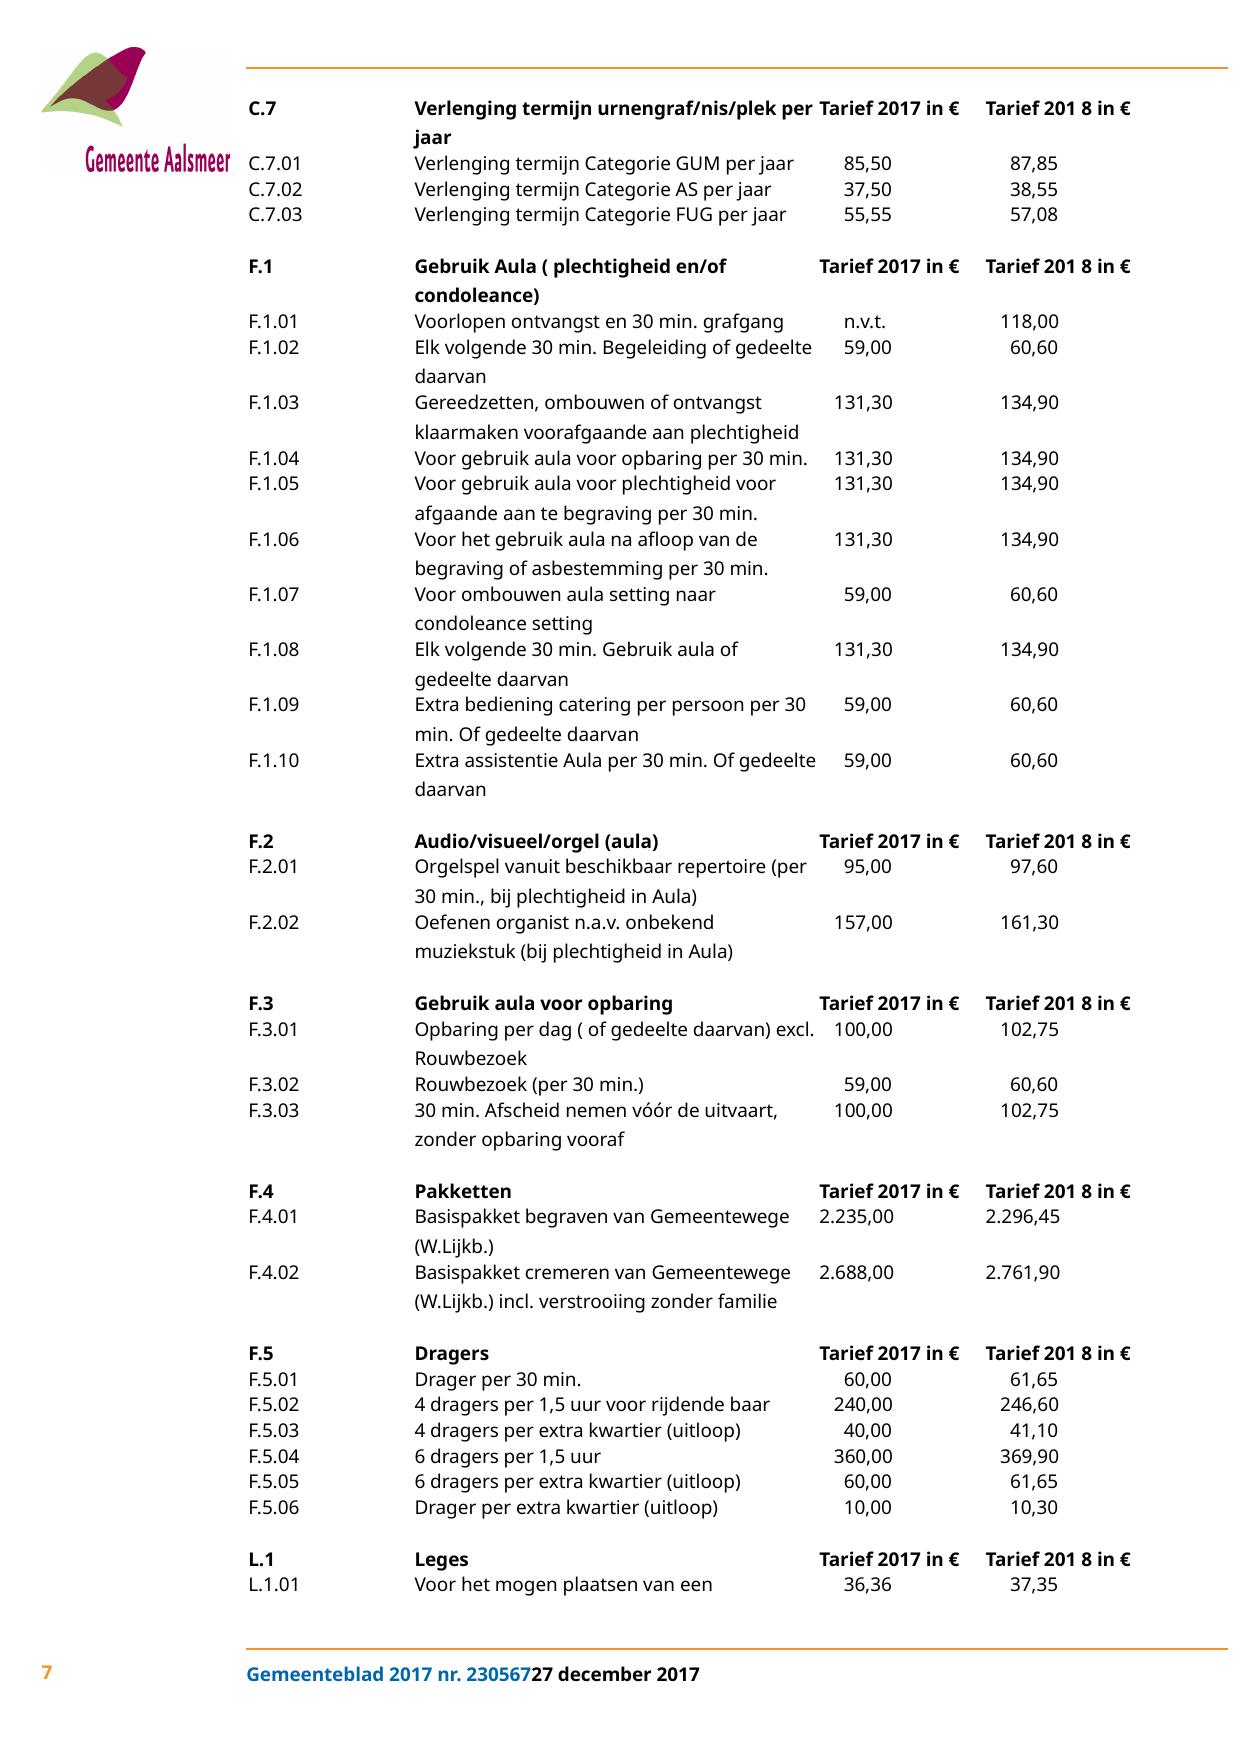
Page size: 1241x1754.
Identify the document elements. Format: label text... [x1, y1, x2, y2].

table_cell Audio/visueel/orgel (aula) [414, 828, 819, 854]
table_cell F.1.01 [248, 308, 414, 334]
table_cell Dragers [414, 1340, 819, 1366]
table_cell 4 dragers per extra kwartier (uitloop) [414, 1417, 819, 1443]
table_cell 60,60 [985, 747, 1152, 802]
table_cell Tarief 2017 in € [819, 95, 985, 150]
table_cell Voor ombouwen aula setting naar condoleance setting [414, 581, 819, 636]
table_cell [985, 1152, 1152, 1178]
table_cell F.3.02 [248, 1071, 414, 1097]
table_cell [819, 227, 985, 253]
table_cell Elk volgende 30 min. Begeleiding of gedeelte daarvan [414, 334, 819, 389]
table_cell Extra bediening catering per persoon per 30 min. Of gedeelte daarvan [414, 692, 819, 747]
table_cell 360,00 [819, 1443, 985, 1469]
table_cell 134,90 [985, 389, 1152, 445]
table_cell [248, 1520, 414, 1546]
table_cell [985, 802, 1152, 828]
table_cell [985, 1520, 1152, 1546]
table_cell [414, 227, 819, 253]
table_cell F.5.06 [248, 1494, 414, 1520]
table_cell 40,00 [819, 1417, 985, 1443]
table_cell [819, 1314, 985, 1340]
table_cell F.1 [248, 253, 414, 308]
table_cell F.2.02 [248, 909, 414, 964]
table_cell [819, 1152, 985, 1178]
table_cell 161,30 [985, 909, 1152, 964]
table_cell 131,30 [819, 470, 985, 526]
table_cell L.1.01 [248, 1572, 414, 1597]
table_cell F.4.02 [248, 1259, 414, 1314]
table_cell 60,60 [985, 692, 1152, 747]
table_cell [248, 802, 414, 828]
table_cell Extra assistentie Aula per 30 min. Of gedeelte daarvan [414, 747, 819, 802]
table_cell n.v.t. [819, 308, 985, 334]
table_cell F.1.07 [248, 581, 414, 636]
table_cell Basispakket cremeren van Gemeentewege (W.Lijkb.) incl. verstrooiing zonder familie [414, 1259, 819, 1314]
table_cell Voor het mogen plaatsen van een [414, 1572, 819, 1597]
table_cell 37,35 [985, 1572, 1152, 1597]
table_cell 2.688,00 [819, 1259, 985, 1314]
table_cell Tarief 201 8 in € [985, 1340, 1152, 1366]
table_cell 37,50 [819, 176, 985, 202]
table_cell F.3.03 [248, 1097, 414, 1152]
table_cell 6 dragers per 1,5 uur [414, 1443, 819, 1469]
table_cell 10,30 [985, 1494, 1152, 1520]
table_cell [819, 802, 985, 828]
table_cell F.2.01 [248, 854, 414, 909]
table_cell Gebruik Aula ( plechtigheid en/of condoleance) [414, 253, 819, 308]
table_cell 131,30 [819, 636, 985, 692]
table_cell 134,90 [985, 470, 1152, 526]
table_cell [819, 1520, 985, 1546]
table_cell F.5.03 [248, 1417, 414, 1443]
table_cell Drager per extra kwartier (uitloop) [414, 1494, 819, 1520]
table_cell Tarief 2017 in € [819, 828, 985, 854]
table_cell F.3.01 [248, 1016, 414, 1071]
table_cell Tarief 2017 in € [819, 1546, 985, 1572]
table_cell 369,90 [985, 1443, 1152, 1469]
table_cell 36,36 [819, 1572, 985, 1597]
table_cell Tarief 2017 in € [819, 1178, 985, 1204]
table_cell 118,00 [985, 308, 1152, 334]
table_cell [248, 964, 414, 990]
table_cell L.1 [248, 1546, 414, 1572]
table_cell 61,65 [985, 1469, 1152, 1494]
table_cell F.1.03 [248, 389, 414, 445]
table_cell 60,00 [819, 1366, 985, 1391]
table_cell 157,00 [819, 909, 985, 964]
table_cell F.5.01 [248, 1366, 414, 1391]
table_cell [414, 1520, 819, 1546]
table_cell Pakketten [414, 1178, 819, 1204]
table_cell Tarief 201 8 in € [985, 1546, 1152, 1572]
table_cell 4 dragers per 1,5 uur voor rijdende baar [414, 1391, 819, 1417]
table_cell 134,90 [985, 445, 1152, 470]
table_cell Opbaring per dag ( of gedeelte daarvan) excl. Rouwbezoek [414, 1016, 819, 1071]
table_cell Voorlopen ontvangst en 30 min. grafgang [414, 308, 819, 334]
table_cell F.1.06 [248, 526, 414, 581]
table_cell 10,00 [819, 1494, 985, 1520]
table_cell [414, 1152, 819, 1178]
table_cell 41,10 [985, 1417, 1152, 1443]
table_cell [819, 964, 985, 990]
table_cell F.2 [248, 828, 414, 854]
table_cell F.4.01 [248, 1204, 414, 1259]
table_cell Drager per 30 min. [414, 1366, 819, 1391]
table_cell 2.296,45 [985, 1204, 1152, 1259]
table_cell Rouwbezoek (per 30 min.) [414, 1071, 819, 1097]
table_cell F.4 [248, 1178, 414, 1204]
table_cell 95,00 [819, 854, 985, 909]
table_cell 134,90 [985, 526, 1152, 581]
table_cell 59,00 [819, 334, 985, 389]
table_cell 87,85 [985, 150, 1152, 176]
table_cell [985, 964, 1152, 990]
table_cell C.7.02 [248, 176, 414, 202]
table_cell F.5.05 [248, 1469, 414, 1494]
table_cell 100,00 [819, 1097, 985, 1152]
table_cell 60,60 [985, 581, 1152, 636]
table_cell [248, 1152, 414, 1178]
table_cell Voor gebruik aula voor opbaring per 30 min. [414, 445, 819, 470]
table_cell Tarief 2017 in € [819, 253, 985, 308]
table_cell Basispakket begraven van Gemeentewege (W.Lijkb.) [414, 1204, 819, 1259]
table_cell Verlenging termijn urnengraf/nis/plek per jaar [414, 95, 819, 150]
table_cell 240,00 [819, 1391, 985, 1417]
table_cell Leges [414, 1546, 819, 1572]
table_cell Verlenging termijn Categorie FUG per jaar [414, 202, 819, 227]
table_cell 102,75 [985, 1016, 1152, 1071]
table_cell Verlenging termijn Categorie AS per jaar [414, 176, 819, 202]
table_cell F.1.09 [248, 692, 414, 747]
table_cell Gereedzetten, ombouwen of ontvangst klaarmaken voorafgaande aan plechtigheid [414, 389, 819, 445]
table_cell Tarief 2017 in € [819, 1340, 985, 1366]
table_cell 2.761,90 [985, 1259, 1152, 1314]
table_cell 60,00 [819, 1469, 985, 1494]
table_cell 55,55 [819, 202, 985, 227]
table_cell F.1.08 [248, 636, 414, 692]
table_cell C.7.03 [248, 202, 414, 227]
table_cell 59,00 [819, 692, 985, 747]
table_cell 60,60 [985, 334, 1152, 389]
table_cell Gebruik aula voor opbaring [414, 990, 819, 1016]
table_cell 57,08 [985, 202, 1152, 227]
table_cell 131,30 [819, 526, 985, 581]
table_cell 131,30 [819, 389, 985, 445]
table_cell [985, 227, 1152, 253]
table_cell 97,60 [985, 854, 1152, 909]
table_cell 60,60 [985, 1071, 1152, 1097]
table_cell Voor het gebruik aula na afloop van de begraving of asbestemming per 30 min. [414, 526, 819, 581]
table_cell Oefenen organist n.a.v. onbekend muziekstuk (bij plechtigheid in Aula) [414, 909, 819, 964]
table_cell [248, 1314, 414, 1340]
table_cell 246,60 [985, 1391, 1152, 1417]
table_cell F.3 [248, 990, 414, 1016]
table_cell 2.235,00 [819, 1204, 985, 1259]
table_cell 102,75 [985, 1097, 1152, 1152]
table_cell Tarief 201 8 in € [985, 828, 1152, 854]
table_cell 61,65 [985, 1366, 1152, 1391]
table_cell [414, 1314, 819, 1340]
table_cell Tarief 201 8 in € [985, 95, 1152, 150]
table_cell F.1.02 [248, 334, 414, 389]
table_cell 100,00 [819, 1016, 985, 1071]
table_cell Elk volgende 30 min. Gebruik aula of gedeelte daarvan [414, 636, 819, 692]
table_cell 38,55 [985, 176, 1152, 202]
table_cell Tarief 201 8 in € [985, 253, 1152, 308]
table_cell Tarief 201 8 in € [985, 1178, 1152, 1204]
table_cell F.5.02 [248, 1391, 414, 1417]
table_cell F.5 [248, 1340, 414, 1366]
table_cell 85,50 [819, 150, 985, 176]
table_cell F.1.10 [248, 747, 414, 802]
table_cell 131,30 [819, 445, 985, 470]
table_cell [414, 802, 819, 828]
table_cell 59,00 [819, 581, 985, 636]
table_cell [248, 227, 414, 253]
picture [41, 47, 231, 172]
table_cell F.5.04 [248, 1443, 414, 1469]
table_cell Verlenging termijn Categorie GUM per jaar [414, 150, 819, 176]
table_cell Voor gebruik aula voor plechtigheid voor afgaande aan te begraving per 30 min. [414, 470, 819, 526]
table_cell C.7 [248, 95, 414, 150]
table_cell Orgelspel vanuit beschikbaar repertoire (per 30 min., bij plechtigheid in Aula) [414, 854, 819, 909]
table_cell [985, 1314, 1152, 1340]
table_cell 6 dragers per extra kwartier (uitloop) [414, 1469, 819, 1494]
table_cell [414, 964, 819, 990]
table_cell F.1.04 [248, 445, 414, 470]
table_cell 59,00 [819, 1071, 985, 1097]
table_cell Tarief 2017 in € [819, 990, 985, 1016]
table_cell 134,90 [985, 636, 1152, 692]
table_cell C.7.01 [248, 150, 414, 176]
table_cell 30 min. Afscheid nemen vóór de uitvaart, zonder opbaring vooraf [414, 1097, 819, 1152]
table_cell Tarief 201 8 in € [985, 990, 1152, 1016]
table_cell 59,00 [819, 747, 985, 802]
table_cell F.1.05 [248, 470, 414, 526]
